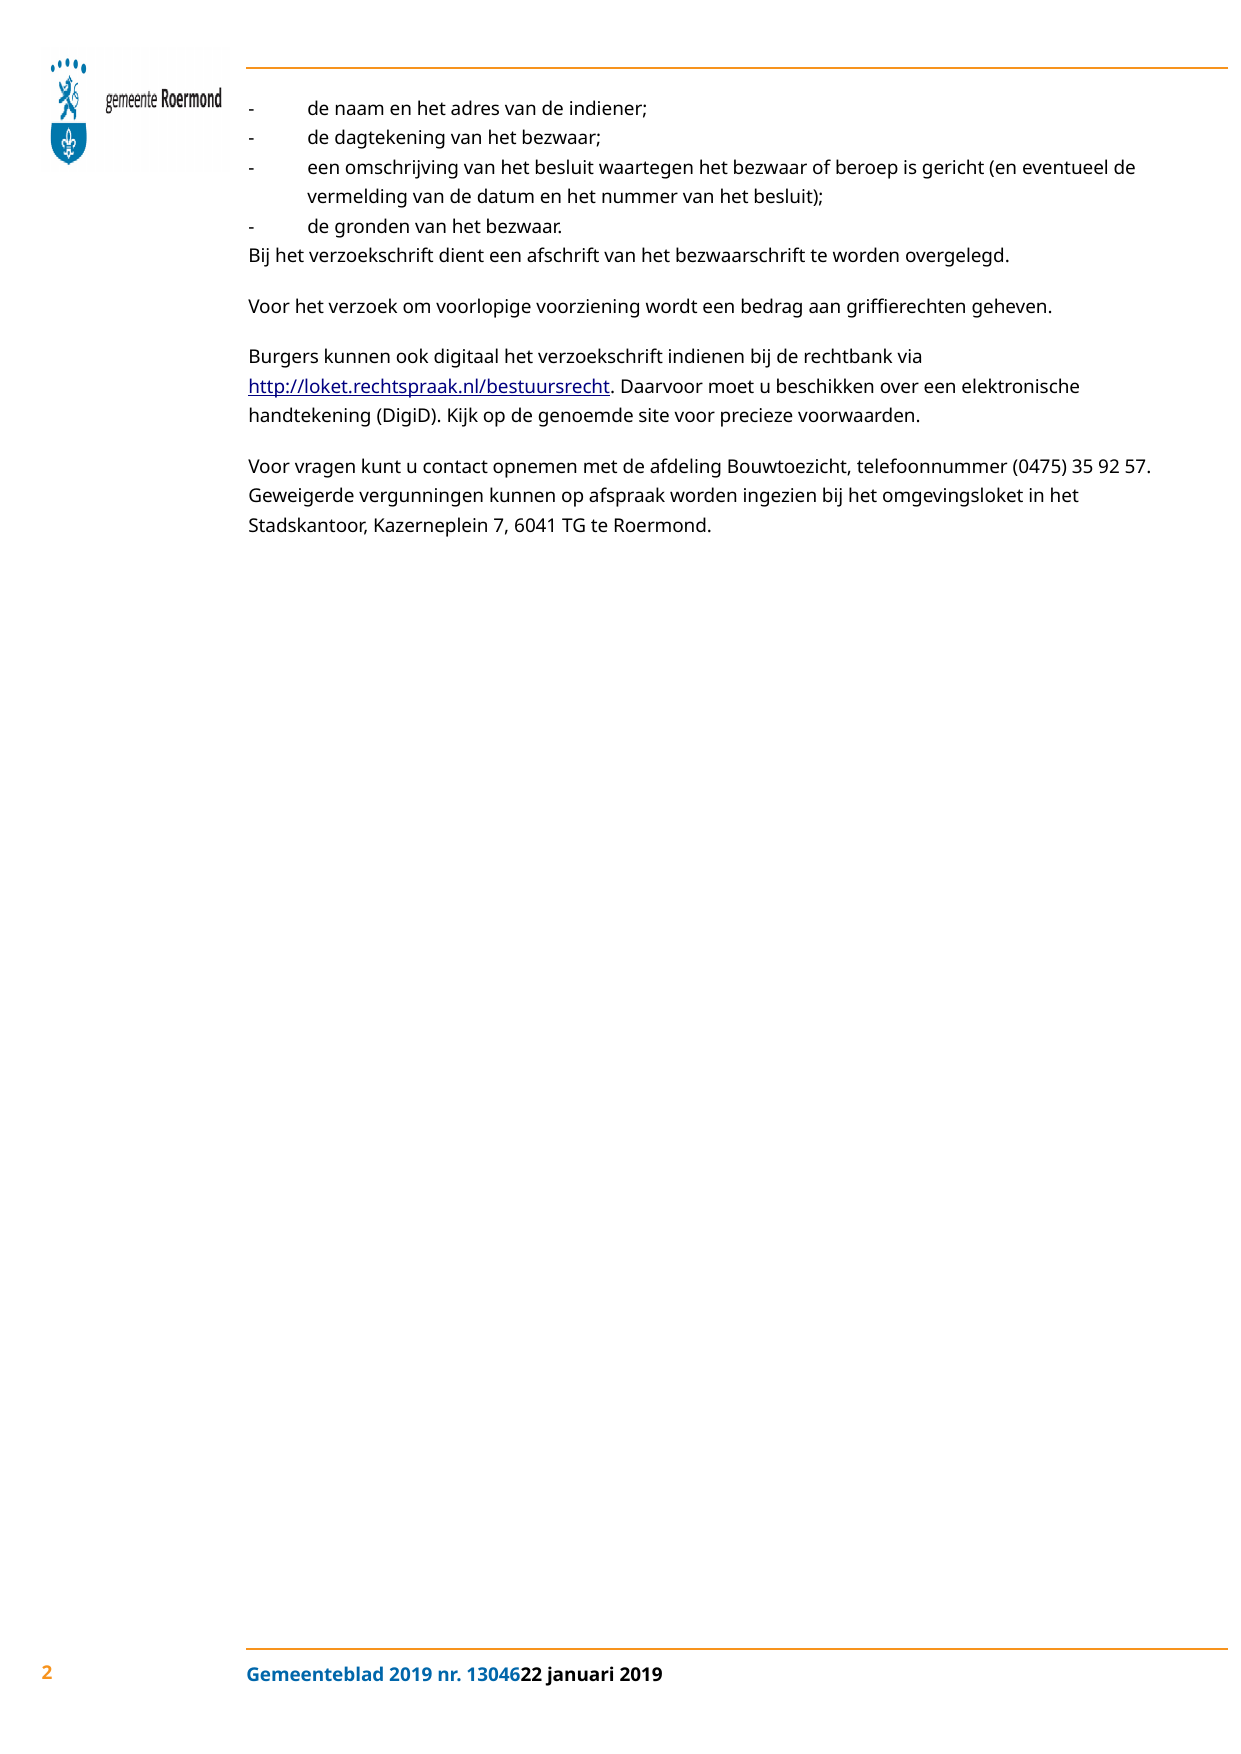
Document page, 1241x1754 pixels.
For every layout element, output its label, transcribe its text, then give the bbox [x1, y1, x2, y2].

list de naam en het adres van de indiener; [248, 95, 1152, 121]
list de gronden van het bezwaar. [248, 213, 1152, 239]
text Voor vragen kunt u contact opnemen met de afdeling Bouwtoezicht, telefoonnummer (0475) 35 92 57. Geweigerde vergunningen kunnen op afspraak worden ingezien bij het omgevingsloket in het Stadskantoor, Kazerneplein 7, 6041 TG te Roermond. [248, 453, 1152, 538]
text Burgers kunnen ook digitaal het verzoekschrift indienen bij de rechtbank via http://loket.rechtspraak.nl/bestuursrecht. Daarvoor moet u beschikken over een elektronische handtekening (DigiD). Kijk op de genoemde site voor precieze voorwaarden. [248, 343, 1152, 428]
list een omschrijving van het besluit waartegen het bezwaar of beroep is gericht (en eventueel de vermelding van de datum en het nummer van het besluit); [248, 154, 1152, 209]
text Bij het verzoekschrift dient een afschrift van het bezwaarschrift te worden overgelegd. [248, 243, 1152, 268]
picture [41, 47, 231, 172]
list de dagtekening van het bezwaar; [248, 124, 1152, 150]
text Voor het verzoek om voorlopige voorziening wordt een bedrag aan griffierechten geheven. [248, 293, 1152, 319]
